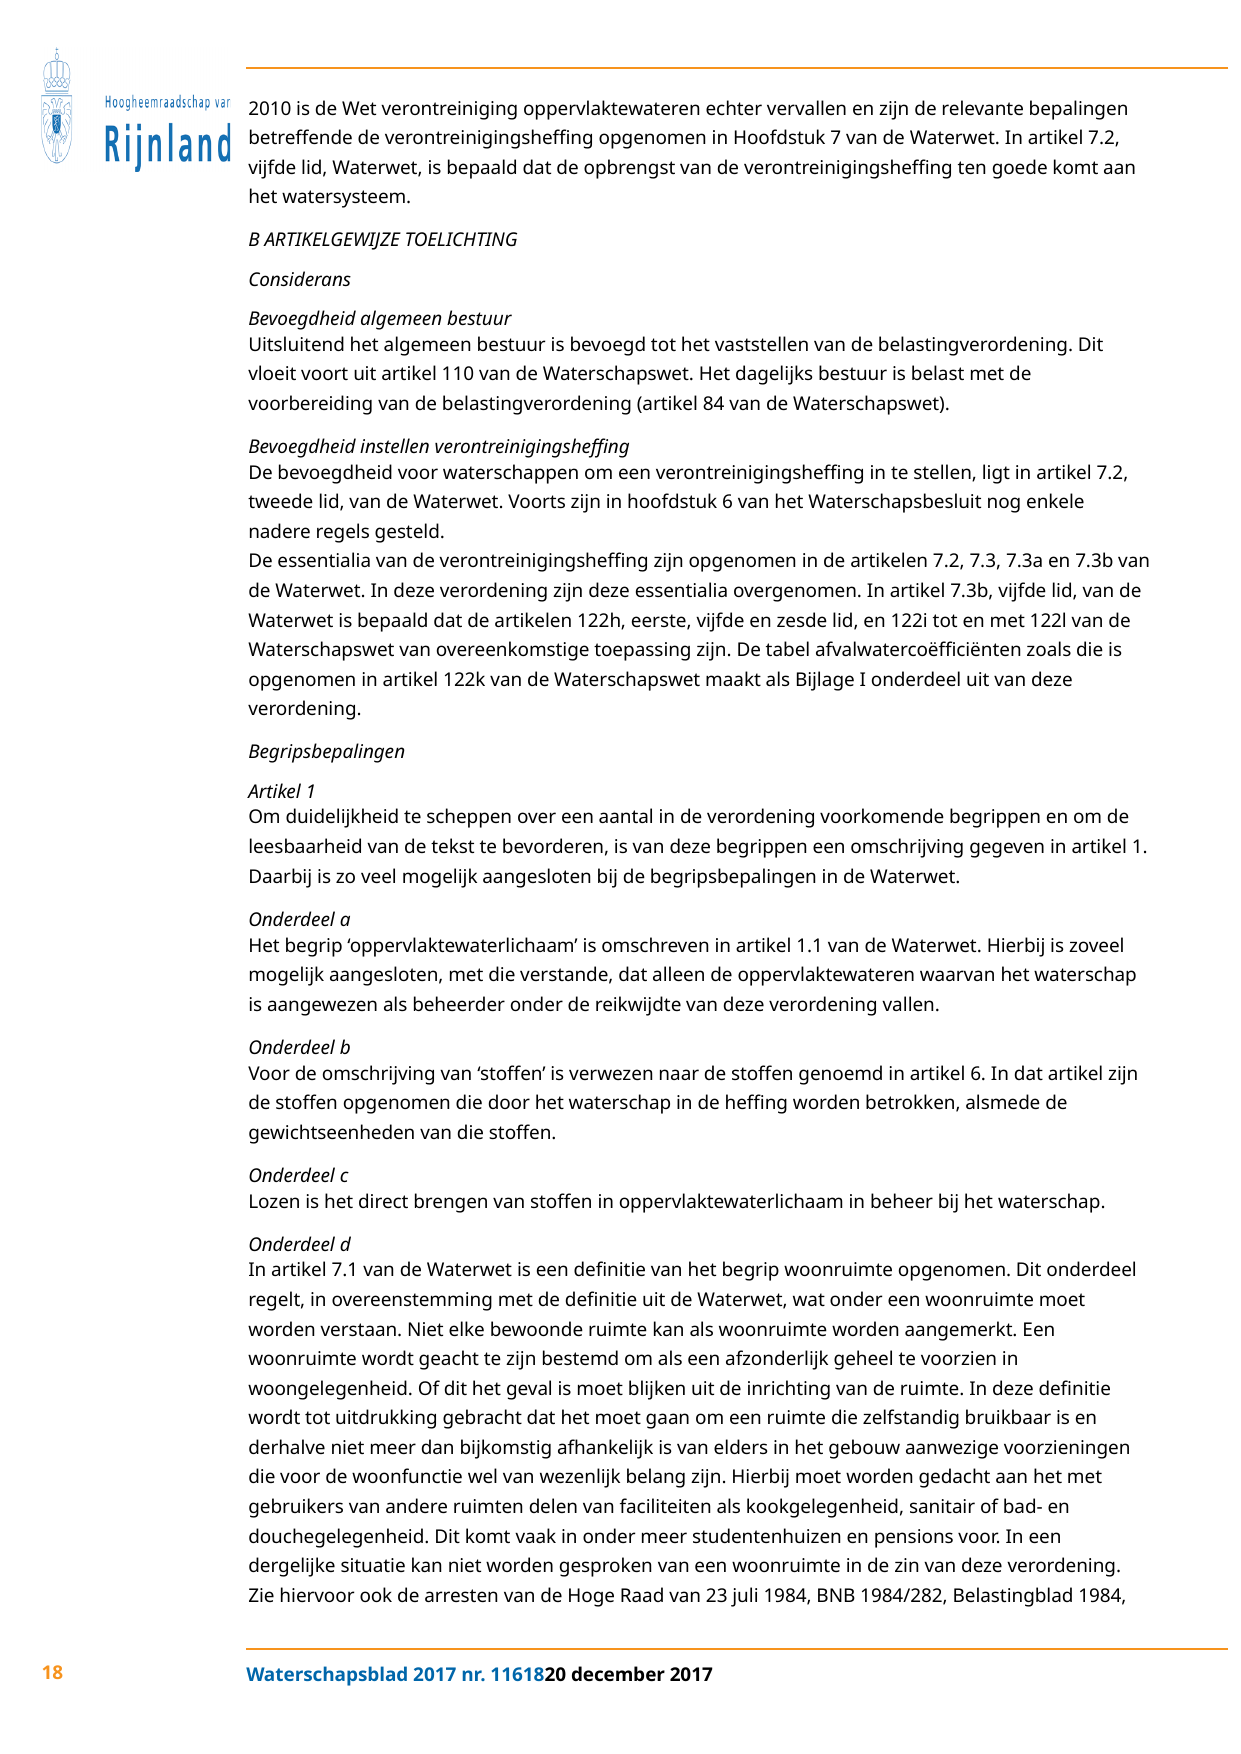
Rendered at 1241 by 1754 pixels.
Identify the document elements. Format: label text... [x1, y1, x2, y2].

text De bevoegdheid voor waterschappen om een verontreinigingsheffing in te stellen, ligt in artikel 7.2, tweede lid, van de Waterwet. Voorts zijn in hoofdstuk 6 van het Waterschapsbesluit nog enkele nadere regels gesteld. [248, 459, 1152, 544]
text Het begrip ‘oppervlaktewaterlichaam’ is omschreven in artikel 1.1 van de Waterwet. Hierbij is zoveel mogelijk aangesloten, met die verstande, dat alleen de oppervlaktewateren waarvan het waterschap is aangewezen als beheerder onder de reikwijdte van deze verordening vallen. [248, 932, 1152, 1017]
text Bevoegdheid algemeen bestuur [248, 305, 1152, 331]
text B ARTIKELGEWIJZE TOELICHTING [248, 227, 1152, 252]
text Voor de omschrijving van ‘stoffen’ is verwezen naar de stoffen genoemd in artikel 6. In dat artikel zijn de stoffen opgenomen die door het waterschap in de heffing worden betrokken, alsmede de gewichtseenheden van die stoffen. [248, 1060, 1152, 1145]
text Onderdeel a [248, 906, 1152, 932]
text Lozen is het direct brengen van stoffen in oppervlaktewaterlichaam in beheer bij het waterschap. [248, 1188, 1152, 1213]
text De essentialia van de verontreinigingsheffing zijn opgenomen in de artikelen 7.2, 7.3, 7.3a en 7.3b van de Waterwet. In deze verordening zijn deze essentialia overgenomen. In artikel 7.3b, vijfde lid, van de Waterwet is bepaald dat de artikelen 122h, eerste, vijfde en zesde lid, en 122i tot en met 122l van de Waterschapswet van overeenkomstige toepassing zijn. De tabel afvalwatercoëfficiënten zoals die is opgenomen in artikel 122k van de Waterschapswet maakt als Bijlage I onderdeel uit van deze verordening. [248, 548, 1152, 721]
text Onderdeel b [248, 1034, 1152, 1060]
text Om duidelijkheid te scheppen over een aantal in de verordening voorkomende begrippen en om de leesbaarheid van de tekst te bevorderen, is van deze begrippen een omschrijving gegeven in artikel 1. Daarbij is zo veel mogelijk aangesloten bij de begripsbepalingen in de Waterwet. [248, 804, 1152, 889]
text 2010 is de Wet verontreiniging oppervlaktewateren echter vervallen en zijn de relevante bepalingen betreffende de verontreinigingsheffing opgenomen in Hoofdstuk 7 van de Waterwet. In artikel 7.2, vijfde lid, Waterwet, is bepaald dat de opbrengst van de verontreinigingsheffing ten goede komt aan het watersysteem. [248, 95, 1152, 209]
text Artikel 1 [248, 778, 1152, 804]
text Onderdeel d [248, 1231, 1152, 1257]
text Begripsbepalingen [248, 739, 1152, 764]
text Bevoegdheid instellen verontreinigingsheffing [248, 433, 1152, 459]
text Uitsluitend het algemeen bestuur is bevoegd tot het vaststellen van de belastingverordening. Dit vloeit voort uit artikel 110 van de Waterschapswet. Het dagelijks bestuur is belast met de voorbereiding van de belastingverordening (artikel 84 van de Waterschapswet). [248, 331, 1152, 416]
text In artikel 7.1 van de Waterwet is een definitie van het begrip woonruimte opgenomen. Dit onderdeel regelt, in overeenstemming met de definitie uit de Waterwet, wat onder een woonruimte moet worden verstaan. Niet elke bewoonde ruimte kan als woonruimte worden aangemerkt. Een woonruimte wordt geacht te zijn bestemd om als een afzonderlijk geheel te voorzien in woongelegenheid. Of dit het geval is moet blijken uit de inrichting van de ruimte. In deze definitie wordt tot uitdrukking gebracht dat het moet gaan om een ruimte die zelfstandig bruikbaar is en derhalve niet meer dan bijkomstig afhankelijk is van elders in het gebouw aanwezige voorzieningen die voor de woonfunctie wel van wezenlijk belang zijn. Hierbij moet worden gedacht aan het met gebruikers van andere ruimten delen van faciliteiten als kookgelegenheid, sanitair of bad- en douchegelegenheid. Dit komt vaak in onder meer studentenhuizen en pensions voor. In een dergelijke situatie kan niet worden gesproken van een woonruimte in de zin van deze verordening. Zie hiervoor ook de arresten van de Hoge Raad van 23 juli 1984, BNB 1984/282, Belastingblad 1984, [248, 1257, 1152, 1608]
text Considerans [248, 266, 1152, 292]
text Onderdeel c [248, 1162, 1152, 1188]
picture [41, 47, 231, 172]
